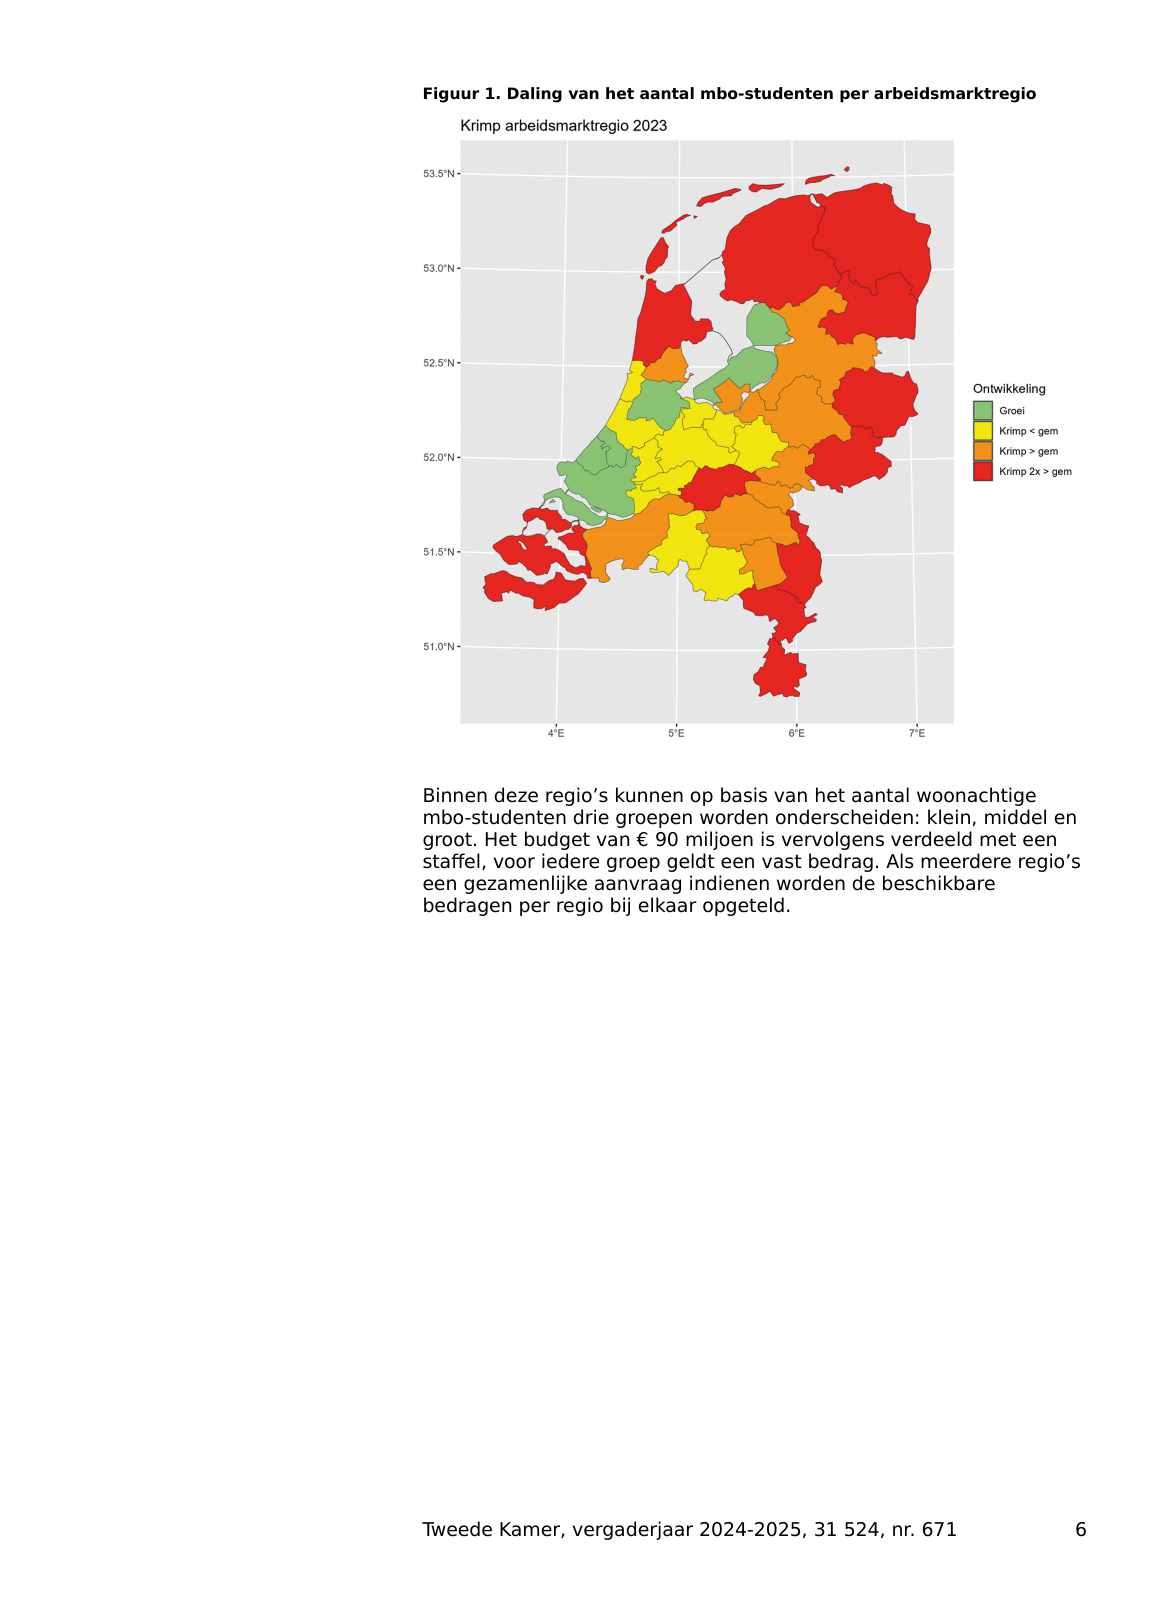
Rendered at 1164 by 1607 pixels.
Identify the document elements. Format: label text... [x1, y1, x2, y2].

text Binnen deze regio’s kunnen op basis van het aantal woonachtige mbo-studenten drie groepen worden onderscheiden: klein, middel en groot. Het budget van € 90 miljoen is vervolgens verdeeld met een staffel, voor iedere groep geldt een vast bedrag. Als meerdere regio’s een gezamenlijke aanvraag indienen worden de beschikbare bedragen per regio bij elkaar opgeteld. [422, 785, 1087, 917]
picture [422, 115, 1072, 741]
text Figuur 1. Daling van het aantal mbo-studenten per arbeidsmarktregio [422, 85, 1072, 103]
